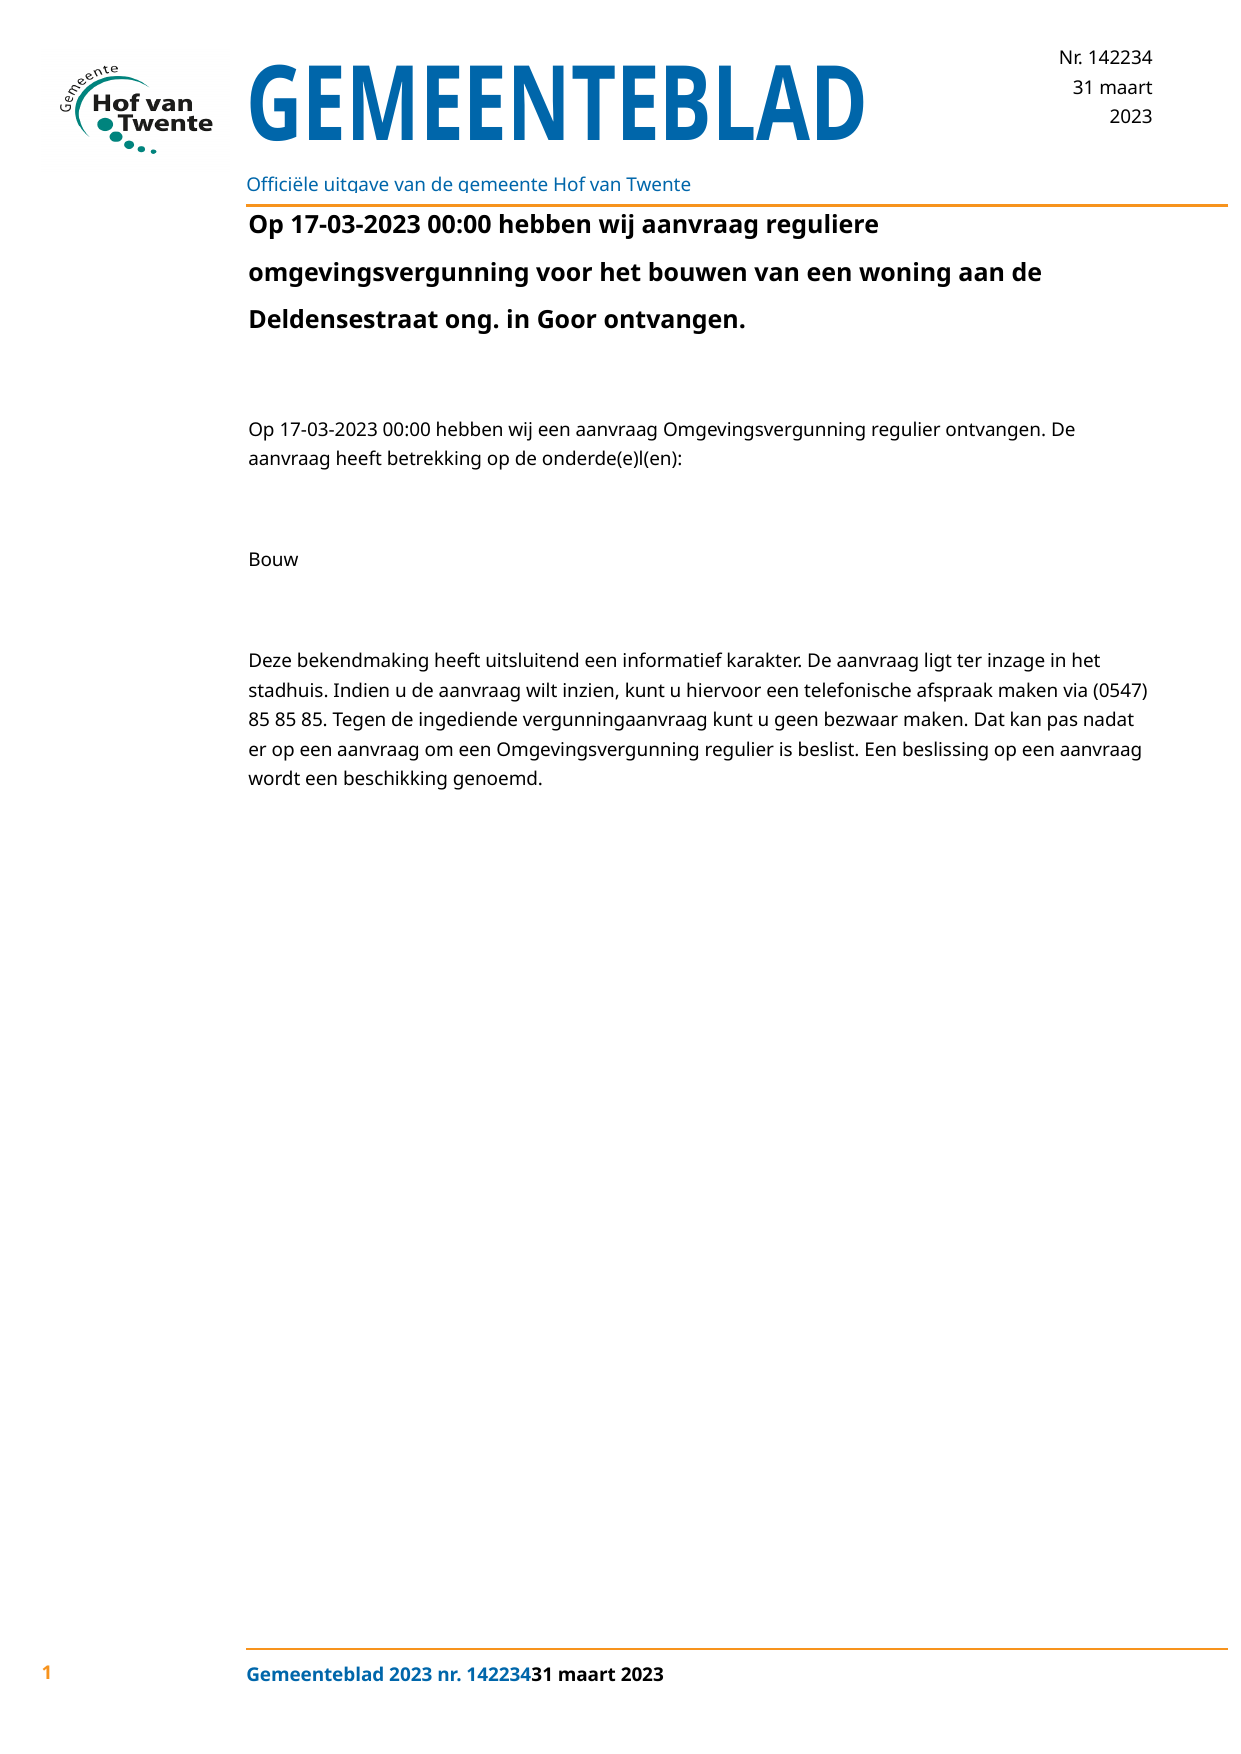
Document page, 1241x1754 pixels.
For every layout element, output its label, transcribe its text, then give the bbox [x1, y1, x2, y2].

text Deze bekendmaking heeft uitsluitend een informatief karakter. De aanvraag ligt ter inzage in het stadhuis. Indien u de aanvraag wilt inzien, kunt u hiervoor een telefonische afspraak maken via (0547) 85 85 85. Tegen de ingediende vergunningaanvraag kunt u geen bezwaar maken. Dat kan pas nadat er op een aanvraag om een Omgevingsvergunning regulier is beslist. Een beslissing op een aanvraag wordt een beschikking genoemd. [248, 647, 1152, 791]
picture [41, 47, 231, 172]
text Bouw [248, 546, 1152, 572]
text Op 17-03-2023 00:00 hebben wij een aanvraag Omgevingsvergunning regulier ontvangen. De aanvraag heeft betrekking op de onderde(e)l(en): [248, 416, 1152, 471]
text Op 17-03-2023 00:00 hebben wij aanvraag reguliere omgevingsvergunning voor het bouwen van een woning aan de Deldensestraat ong. in Goor ontvangen. [248, 207, 1152, 336]
